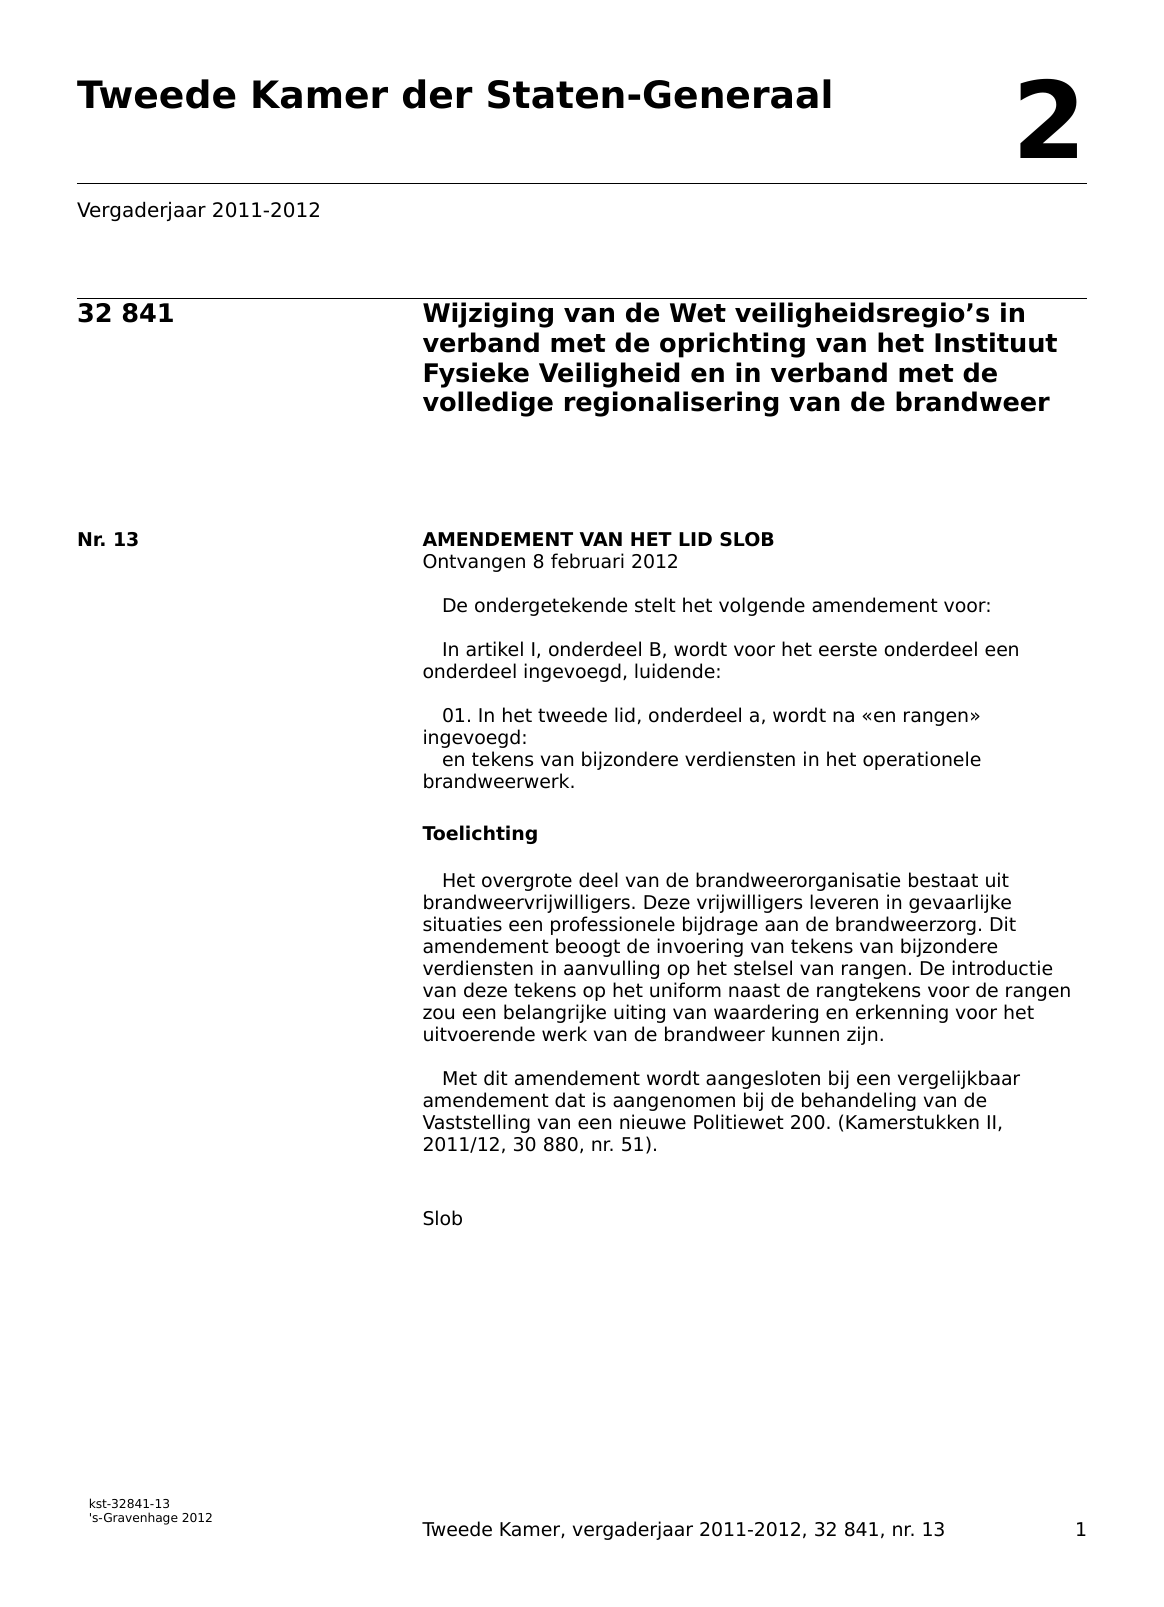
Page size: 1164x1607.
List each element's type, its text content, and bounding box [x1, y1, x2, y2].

subtitle Toelichting [422, 823, 1087, 845]
text In artikel I, onderdeel B, wordt voor het eerste onderdeel een onderdeel ingevoegd, luidende: [422, 639, 1087, 683]
table_cell Vergaderjaar 2011-2012 [77, 184, 1087, 298]
text 's-Gravenhage 2012 [88, 1511, 323, 1525]
text Met dit amendement wordt aangesloten bij een vergelijkbaar amendement dat is aangenomen bij de behandeling van de Vaststelling van een nieuwe Politiewet 200. (Kamerstukken II, 2011/12, 30 880, nr. 51). [422, 1068, 1087, 1156]
text 01. In het tweede lid, onderdeel a, wordt na «en rangen» ingevoegd: [422, 705, 1087, 749]
text De ondergetekende stelt het volgende amendement voor: [422, 595, 1087, 617]
table_header 2 [886, 59, 1087, 183]
text Ontvangen 8 februari 2012 [422, 551, 1087, 573]
text kst-32841-13 [88, 1497, 323, 1511]
table_header Tweede Kamer der Staten-Generaal [77, 59, 886, 183]
subtitle 32 841 Wijziging van de Wet veiligheidsregio’s in verband met de oprichting van het Instituut Fysieke Veiligheid en in verband met de volledige regionalisering van de brandweer [77, 299, 1087, 418]
text Het overgrote deel van de brandweerorganisatie bestaat uit brandweervrijwilligers. Deze vrijwilligers leveren in gevaarlijke situaties een professionele bijdrage aan de brandweerzorg. Dit amendement beoogt de invoering van tekens van bijzondere verdiensten in aanvulling op het stelsel van rangen. De introductie van deze tekens op het uniform naast de rangtekens voor de rangen zou een belangrijke uiting van waardering en erkenning voor het uitvoerende werk van de brandweer kunnen zijn. [422, 870, 1087, 1046]
text Slob [422, 1186, 1087, 1230]
subtitle Nr. 13 AMENDEMENT VAN HET LID SLOB [77, 529, 1087, 551]
text en tekens van bijzondere verdiensten in het operationele brandweerwerk. [422, 749, 1087, 793]
